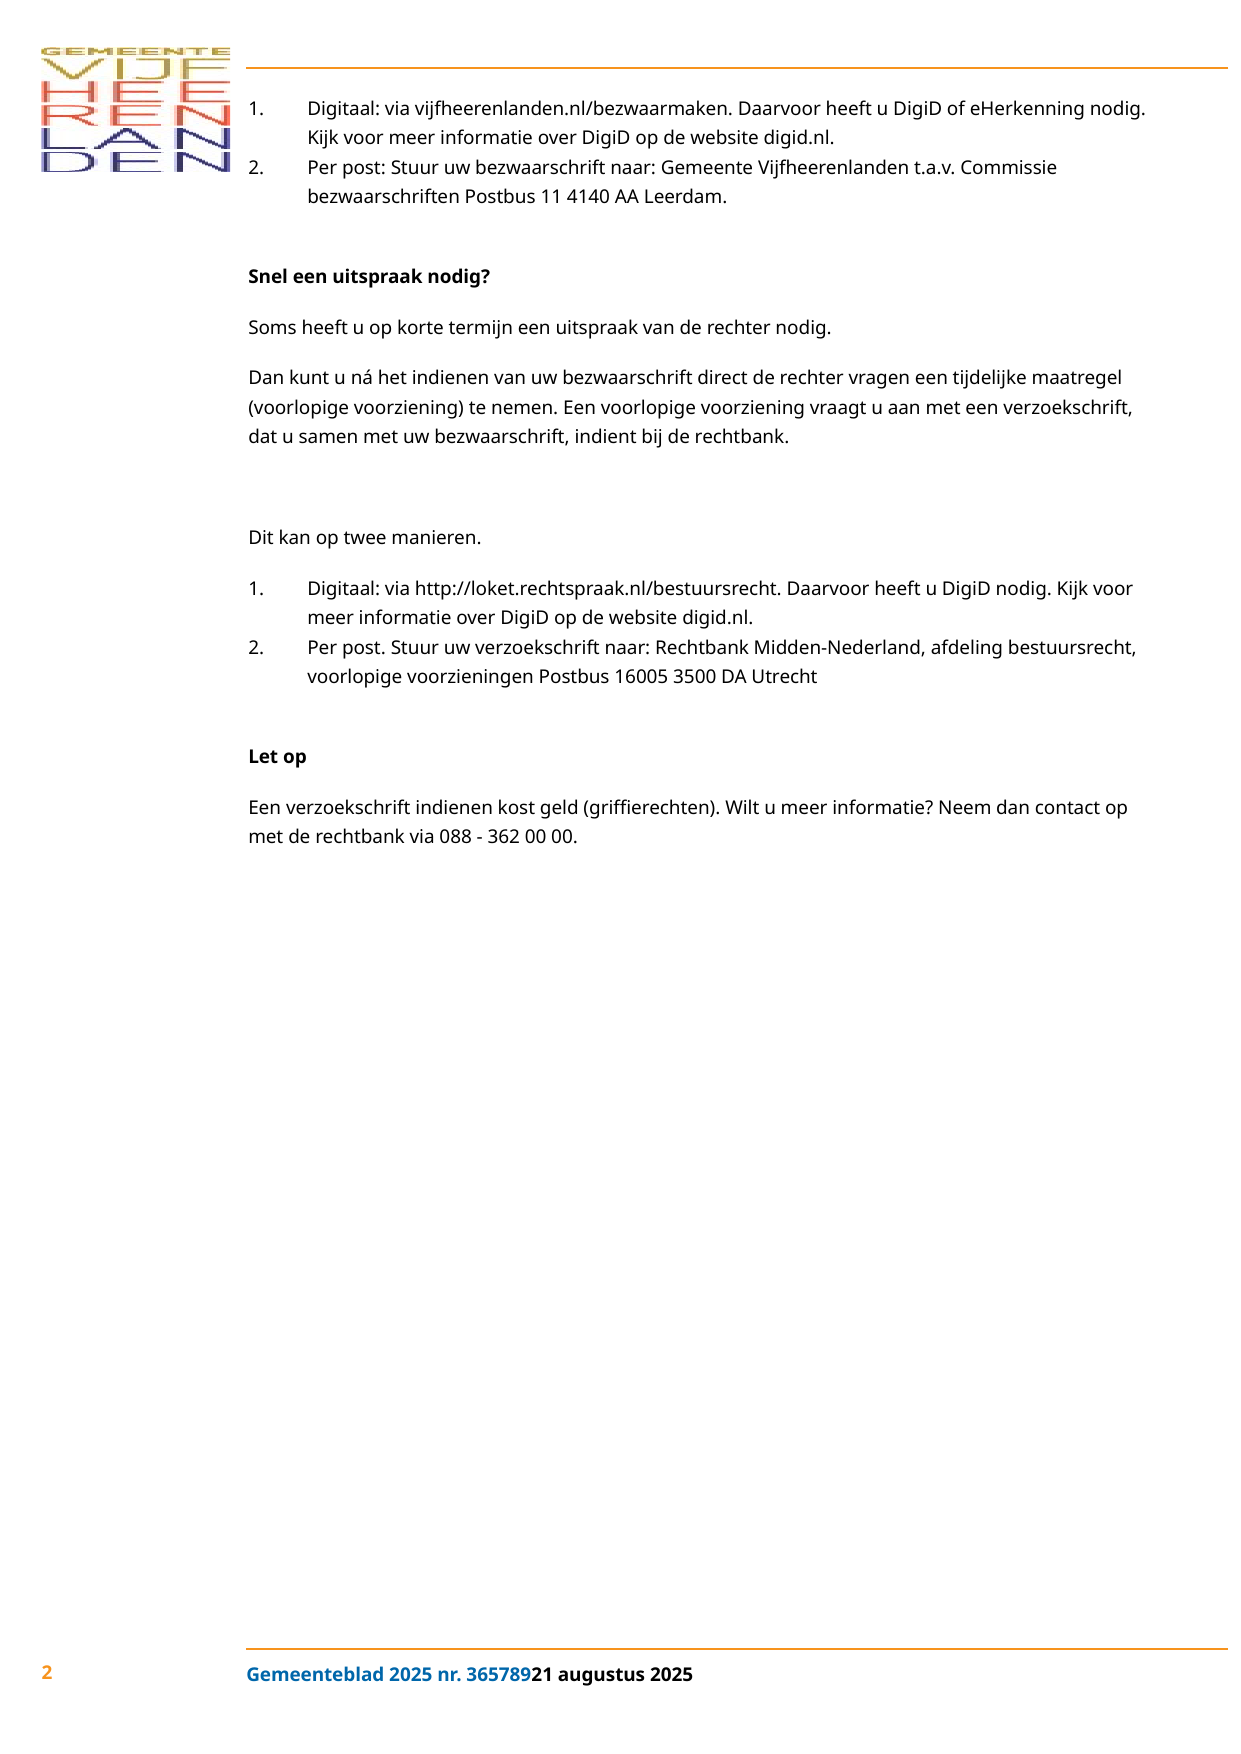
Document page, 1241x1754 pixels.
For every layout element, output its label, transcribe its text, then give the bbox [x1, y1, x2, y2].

list Digitaal: via http://loket.rechtspraak.nl/bestuursrecht. Daarvoor heeft u DigiD nodig. Kijk voor meer informatie over DigiD op de website digid.nl. [248, 575, 1152, 630]
list Digitaal: via vijfheerenlanden.nl/bezwaarmaken. Daarvoor heeft u DigiD of eHerkenning nodig. Kijk voor meer informatie over DigiD op de website digid.nl. [248, 95, 1152, 150]
list Per post: Stuur uw bezwaarschrift naar: Gemeente Vijfheerenlanden t.a.v. Commissie bezwaarschriften Postbus 11 4140 AA Leerdam. [248, 154, 1152, 209]
text Een verzoekschrift indienen kost geld (griffierechten). Wilt u meer informatie? Neem dan contact op met de rechtbank via 088 - 362 00 00. [248, 794, 1152, 849]
text Dit kan op twee manieren. [248, 524, 1152, 550]
text Let op [248, 743, 1152, 769]
text Soms heeft u op korte termijn een uitspraak van de rechter nodig. [248, 314, 1152, 340]
picture [41, 47, 231, 172]
text Snel een uitspraak nodig? [248, 263, 1152, 289]
list Per post. Stuur uw verzoekschrift naar: Rechtbank Midden-Nederland, afdeling bestuursrecht, voorlopige voorzieningen Postbus 16005 3500 DA Utrecht [248, 634, 1152, 689]
text Dan kunt u ná het indienen van uw bezwaarschrift direct de rechter vragen een tijdelijke maatregel (voorlopige voorziening) te nemen. Een voorlopige voorziening vraagt u aan met een verzoekschrift, dat u samen met uw bezwaarschrift, indient bij de rechtbank. [248, 364, 1152, 449]
